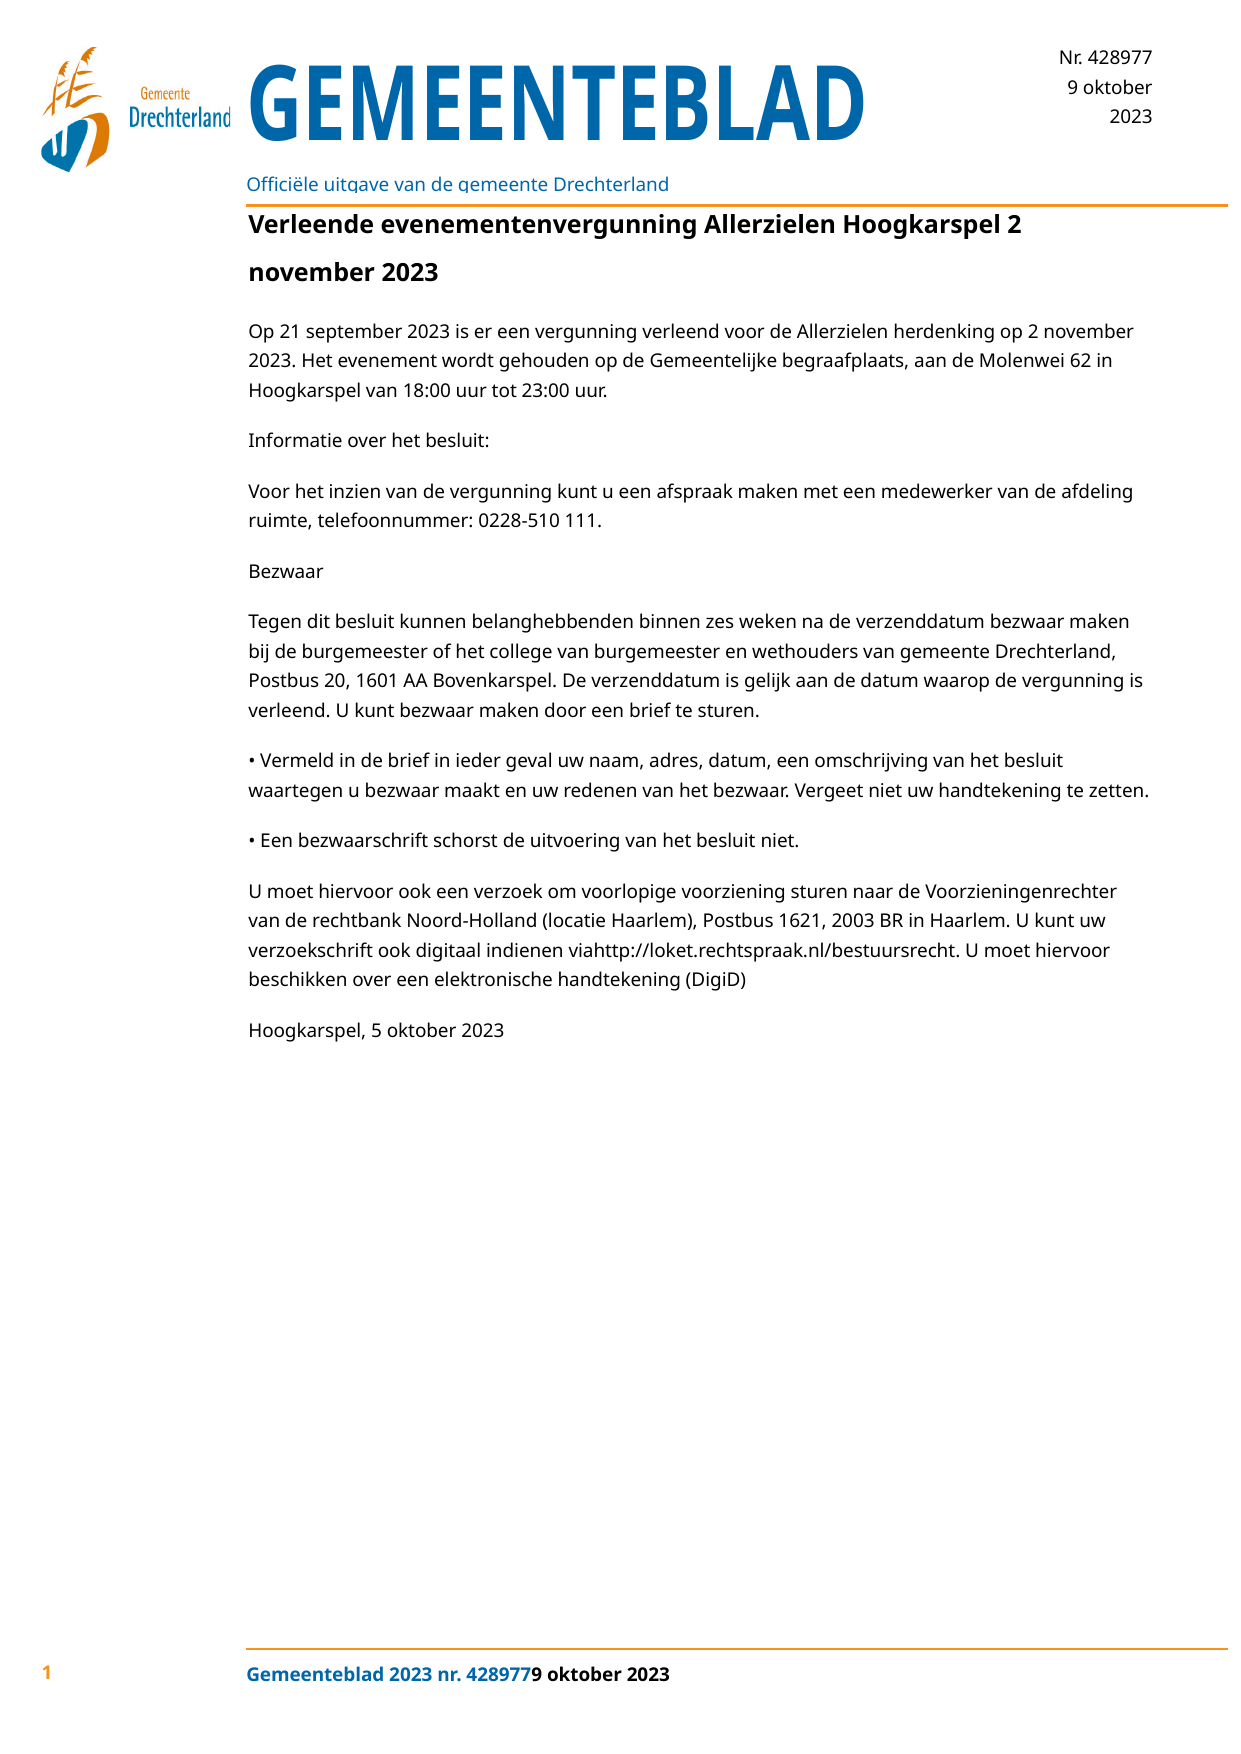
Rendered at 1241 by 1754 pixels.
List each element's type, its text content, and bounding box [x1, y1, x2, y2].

text Verleende evenementenvergunning Allerzielen Hoogkarspel 2 november 2023 [248, 207, 1152, 288]
text U moet hiervoor ook een verzoek om voorlopige voorziening sturen naar de Voorzieningenrechter van de rechtbank Noord-Holland (locatie Haarlem), Postbus 1621, 2003 BR in Haarlem. U kunt uw verzoekschrift ook digitaal indienen viahttp://loket.rechtspraak.nl/bestuursrecht. U moet hiervoor beschikken over een elektronische handtekening (DigiD) [248, 878, 1152, 992]
picture [226, 115, 231, 124]
text Tegen dit besluit kunnen belanghebbenden binnen zes weken na de verzenddatum bezwaar maken bij de burgemeester of het college van burgemeester en wethouders van gemeente Drechterland, Postbus 20, 1601 AA Bovenkarspel. De verzenddatum is gelijk aan de datum waarop de vergunning is verleend. U kunt bezwaar maken door een brief te sturen. [248, 608, 1152, 723]
text Op 21 september 2023 is er een vergunning verleend voor de Allerzielen herdenking op 2 november 2023. Het evenement wordt gehouden op de Gemeentelijke begraafplaats, aan de Molenwei 62 in Hoogkarspel van 18:00 uur tot 23:00 uur. [248, 318, 1152, 403]
text • Vermeld in de brief in ieder geval uw naam, adres, datum, een omschrijving van het besluit waartegen u bezwaar maakt en uw redenen van het bezwaar. Vergeet niet uw handtekening te zetten. [248, 747, 1152, 803]
text Voor het inzien van de vergunning kunt u een afspraak maken met een medewerker van de afdeling ruimte, telefoonnummer: 0228-510 111. [248, 478, 1152, 533]
text • Een bezwaarschrift schorst de uitvoering van het besluit niet. [248, 827, 1152, 853]
text Bezwaar [248, 558, 1152, 584]
picture [41, 47, 231, 172]
text Hoogkarspel, 5 oktober 2023 [248, 1017, 1152, 1043]
text Informatie over het besluit: [248, 427, 1152, 453]
picture [41, 158, 64, 172]
